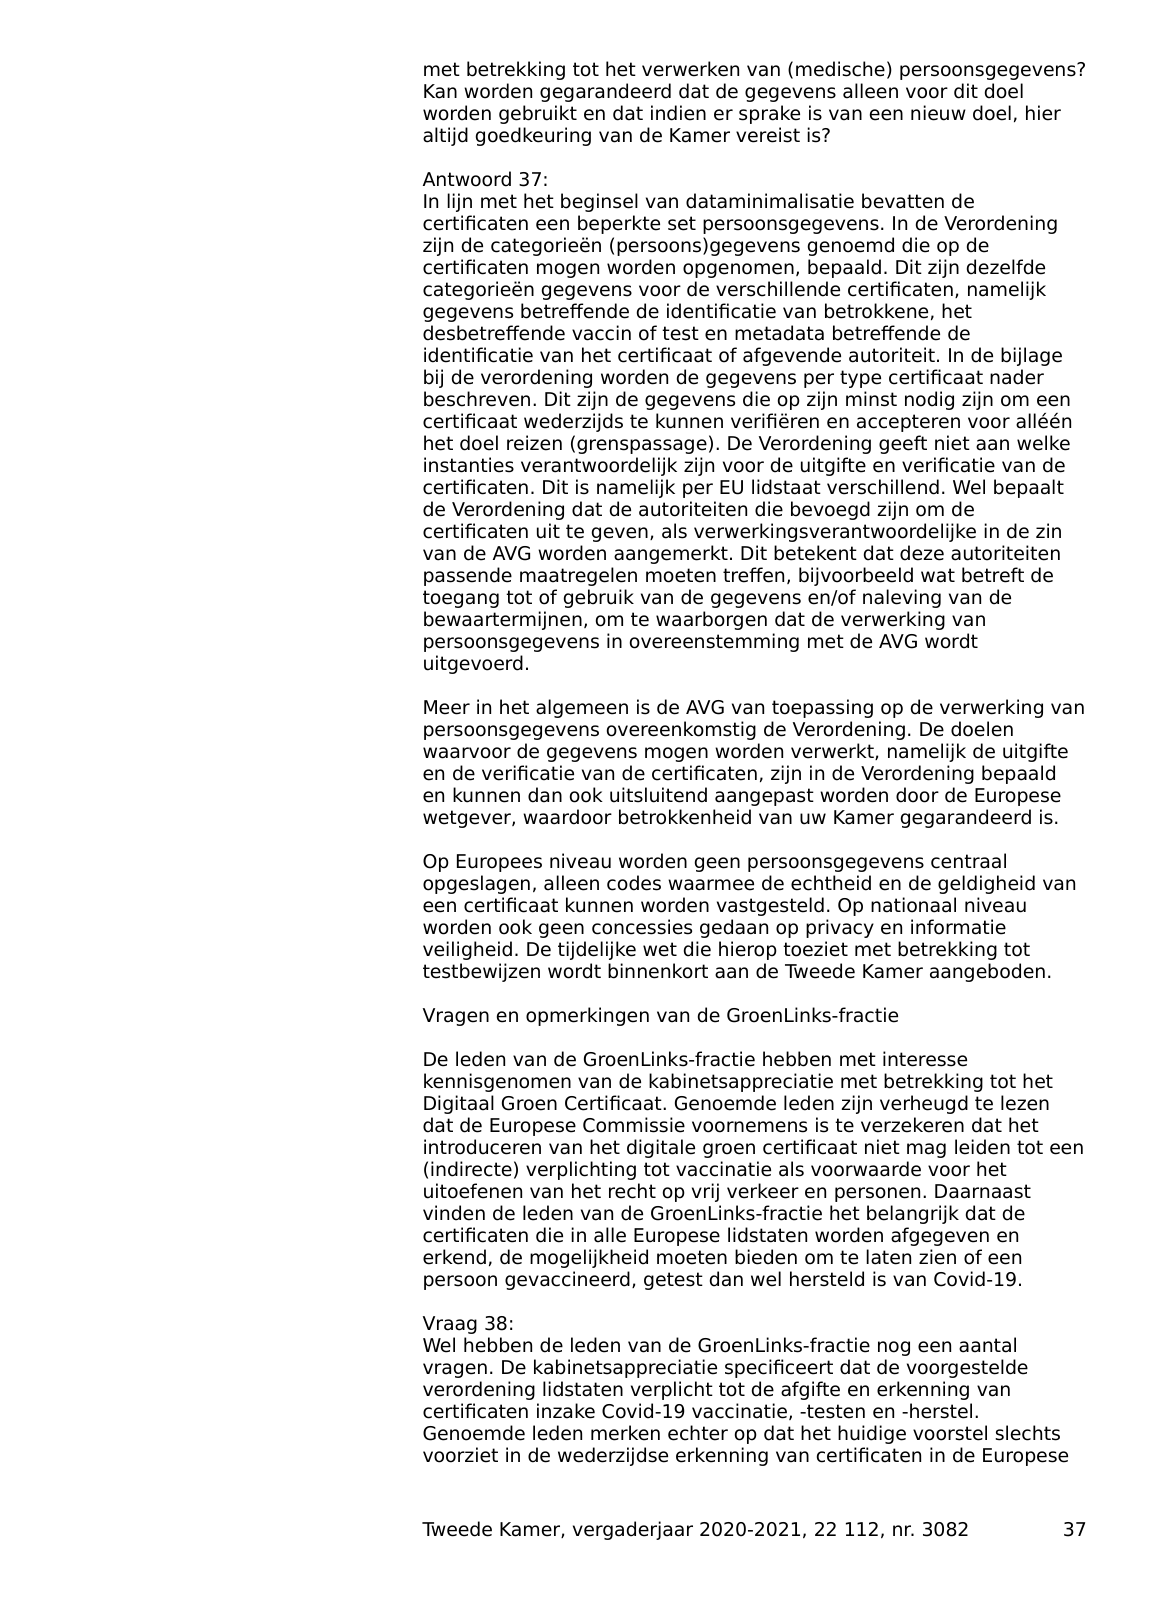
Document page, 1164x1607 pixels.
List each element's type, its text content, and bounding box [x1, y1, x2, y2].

text Wel hebben de leden van de GroenLinks-fractie nog een aantal vragen. De kabinetsappreciatie specificeert dat de voorgestelde verordening lidstaten verplicht tot de afgifte en erkenning van certificaten inzake Covid-19 vaccinatie, -testen en -herstel. Genoemde leden merken echter op dat het huidige voorstel slechts voorziet in de wederzijdse erkenning van certificaten in de Europese [422, 1335, 1087, 1467]
text Meer in het algemeen is de AVG van toepassing op de verwerking van persoonsgegevens overeenkomstig de Verordening. De doelen waarvoor de gegevens mogen worden verwerkt, namelijk de uitgifte en de verificatie van de certificaten, zijn in de Verordening bepaald en kunnen dan ook uitsluitend aangepast worden door de Europese wetgever, waardoor betrokkenheid van uw Kamer gegarandeerd is. [422, 697, 1087, 829]
subtitle Vragen en opmerkingen van de GroenLinks-fractie [422, 1005, 1087, 1027]
text met betrekking tot het verwerken van (medische) persoonsgegevens? Kan worden gegarandeerd dat de gegevens alleen voor dit doel worden gebruikt en dat indien er sprake is van een nieuw doel, hier altijd goedkeuring van de Kamer vereist is? [422, 59, 1087, 147]
text Op Europees niveau worden geen persoonsgegevens centraal opgeslagen, alleen codes waarmee de echtheid en de geldigheid van een certificaat kunnen worden vastgesteld. Op nationaal niveau worden ook geen concessies gedaan op privacy en informatie veiligheid. De tijdelijke wet die hierop toeziet met betrekking tot testbewijzen wordt binnenkort aan de Tweede Kamer aangeboden. [422, 851, 1087, 983]
text Vraag 38: [422, 1313, 1087, 1335]
text De leden van de GroenLinks-fractie hebben met interesse kennisgenomen van de kabinetsappreciatie met betrekking tot het Digitaal Groen Certificaat. Genoemde leden zijn verheugd te lezen dat de Europese Commissie voornemens is te verzekeren dat het introduceren van het digitale groen certificaat niet mag leiden tot een (indirecte) verplichting tot vaccinatie als voorwaarde voor het uitoefenen van het recht op vrij verkeer en personen. Daarnaast vinden de leden van de GroenLinks-fractie het belangrijk dat de certificaten die in alle Europese lidstaten worden afgegeven en erkend, de mogelijkheid moeten bieden om te laten zien of een persoon gevaccineerd, getest dan wel hersteld is van Covid-19. [422, 1049, 1087, 1291]
text In lijn met het beginsel van dataminimalisatie bevatten de certificaten een beperkte set persoonsgegevens. In de Verordening zijn de categorieën (persoons)gegevens genoemd die op de certificaten mogen worden opgenomen, bepaald. Dit zijn dezelfde categorieën gegevens voor de verschillende certificaten, namelijk gegevens betreffende de identificatie van betrokkene, het desbetreffende vaccin of test en metadata betreffende de identificatie van het certificaat of afgevende autoriteit. In de bijlage bij de verordening worden de gegevens per type certificaat nader beschreven. Dit zijn de gegevens die op zijn minst nodig zijn om een certificaat wederzijds te kunnen verifiëren en accepteren voor alléén het doel reizen (grenspassage). De Verordening geeft niet aan welke instanties verantwoordelijk zijn voor de uitgifte en verificatie van de certificaten. Dit is namelijk per EU lidstaat verschillend. Wel bepaalt de Verordening dat de autoriteiten die bevoegd zijn om de certificaten uit te geven, als verwerkingsverantwoordelijke in de zin van de AVG worden aangemerkt. Dit betekent dat deze autoriteiten passende maatregelen moeten treffen, bijvoorbeeld wat betreft de toegang tot of gebruik van de gegevens en/of naleving van de bewaartermijnen, om te waarborgen dat de verwerking van persoonsgegevens in overeenstemming met de AVG wordt uitgevoerd. [422, 191, 1087, 675]
text Antwoord 37: [422, 169, 1087, 191]
